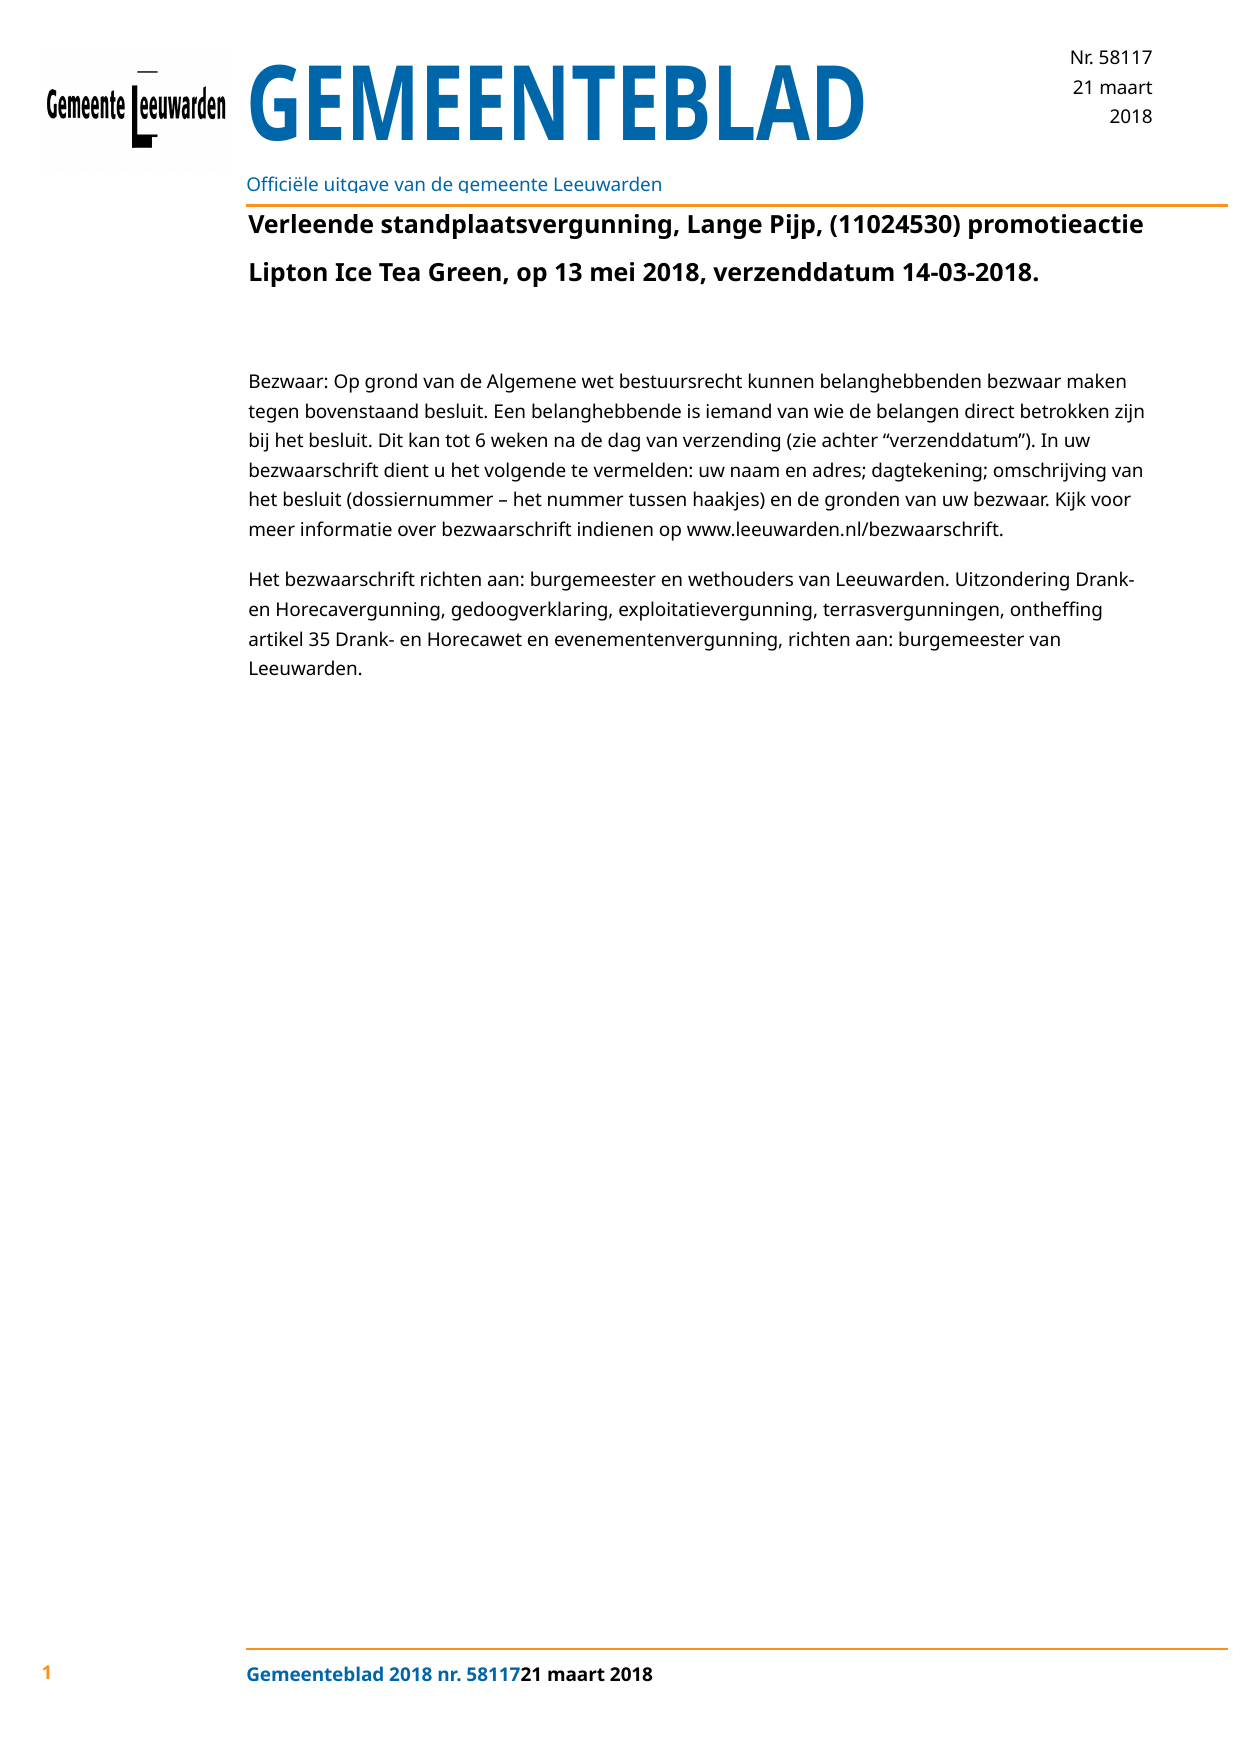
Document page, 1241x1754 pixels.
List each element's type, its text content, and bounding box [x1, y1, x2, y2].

text Verleende standplaatsvergunning, Lange Pijp, (11024530) promotieactie Lipton Ice Tea Green, op 13 mei 2018, verzenddatum 14-03-2018. [248, 207, 1152, 288]
text Bezwaar: Op grond van de Algemene wet bestuursrecht kunnen belanghebbenden bezwaar maken tegen bovenstaand besluit. Een belanghebbende is iemand van wie de belangen direct betrokken zijn bij het besluit. Dit kan tot 6 weken na de dag van verzending (zie achter “verzenddatum”). In uw bezwaarschrift dient u het volgende te vermelden: uw naam en adres; dagtekening; omschrijving van het besluit (dossiernummer – het nummer tussen haakjes) en de gronden van uw bezwaar. Kijk voor meer informatie over bezwaarschrift indienen op www.leeuwarden.nl/bezwaarschrift. [248, 368, 1152, 542]
picture [41, 47, 231, 172]
text Het bezwaarschrift richten aan: burgemeester en wethouders van Leeuwarden. Uitzondering Drank- en Horecavergunning, gedoogverklaring, exploitatievergunning, terrasvergunningen, ontheffing artikel 35 Drank- en Horecawet en evenementenvergunning, richten aan: burgemeester van Leeuwarden. [248, 567, 1152, 681]
